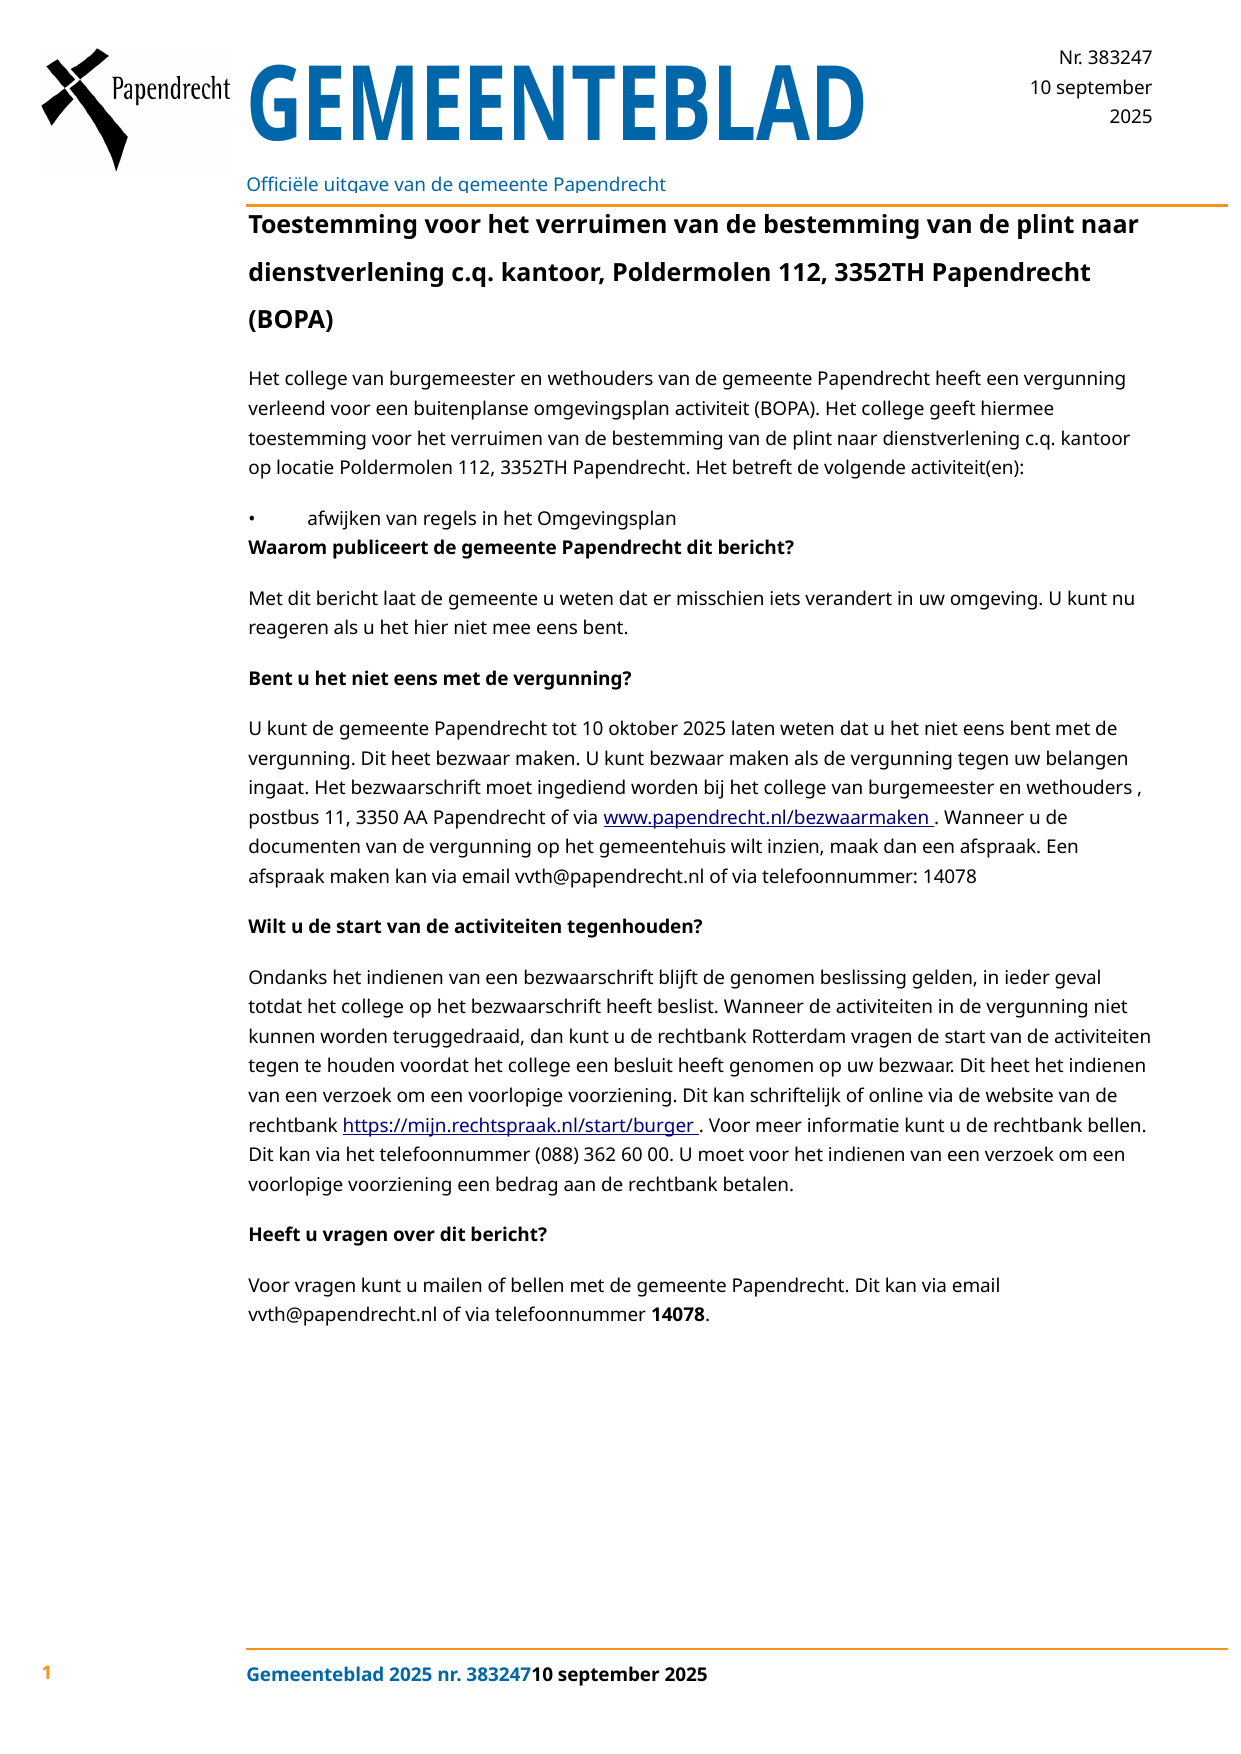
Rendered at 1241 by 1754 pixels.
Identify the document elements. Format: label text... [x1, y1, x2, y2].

text Ondanks het indienen van een bezwaarschrift blijft de genomen beslissing gelden, in ieder geval totdat het college op het bezwaarschrift heeft beslist. Wanneer de activiteiten in de vergunning niet kunnen worden teruggedraaid, dan kunt u de rechtbank Rotterdam vragen de start van de activiteiten tegen te houden voordat het college een besluit heeft genomen op uw bezwaar. Dit heet het indienen van een verzoek om een voorlopige voorziening. Dit kan schriftelijk of online via de website van de rechtbank https://mijn.rechtspraak.nl/start/burger . Voor meer informatie kunt u de rechtbank bellen. Dit kan via het telefoonnummer (088) 362 60 00. U moet voor het indienen van een verzoek om een voorlopige voorziening een bedrag aan de rechtbank betalen. [248, 964, 1152, 1197]
text Voor vragen kunt u mailen of bellen met de gemeente Papendrecht. Dit kan via email vvth@papendrecht.nl of via telefoonnummer 14078. [248, 1272, 1152, 1327]
text Bent u het niet eens met de vergunning? [248, 665, 1152, 690]
text Waarom publiceert de gemeente Papendrecht dit bericht? [248, 534, 1152, 560]
text Wilt u de start van de activiteiten tegenhouden? [248, 913, 1152, 939]
list afwijken van regels in het Omgevingsplan [248, 505, 1152, 530]
text Het college van burgemeester en wethouders van de gemeente Papendrecht heeft een vergunning verleend voor een buitenplanse omgevingsplan activiteit (BOPA). Het college geeft hiermee toestemming voor het verruimen van de bestemming van de plint naar dienstverlening c.q. kantoor op locatie Poldermolen 112, 3352TH Papendrecht. Het betreft de volgende activiteit(en): [248, 366, 1152, 480]
text Heeft u vragen over dit bericht? [248, 1221, 1152, 1247]
text Met dit bericht laat de gemeente u weten dat er misschien iets verandert in uw omgeving. U kunt nu reageren als u het hier niet mee eens bent. [248, 585, 1152, 640]
text U kunt de gemeente Papendrecht tot 10 oktober 2025 laten weten dat u het niet eens bent met de vergunning. Dit heet bezwaar maken. U kunt bezwaar maken als de vergunning tegen uw belangen ingaat. Het bezwaarschrift moet ingediend worden bij het college van burgemeester en wethouders , postbus 11, 3350 AA Papendrecht of via www.papendrecht.nl/bezwaarmaken . Wanneer u de documenten van de vergunning op het gemeentehuis wilt inzien, maak dan een afspraak. Een afspraak maken kan via email vvth@papendrecht.nl of via telefoonnummer: 14078 [248, 715, 1152, 889]
text Toestemming voor het verruimen van de bestemming van de plint naar dienstverlening c.q. kantoor, Poldermolen 112, 3352TH Papendrecht (BOPA) [248, 207, 1152, 336]
picture [41, 47, 231, 172]
